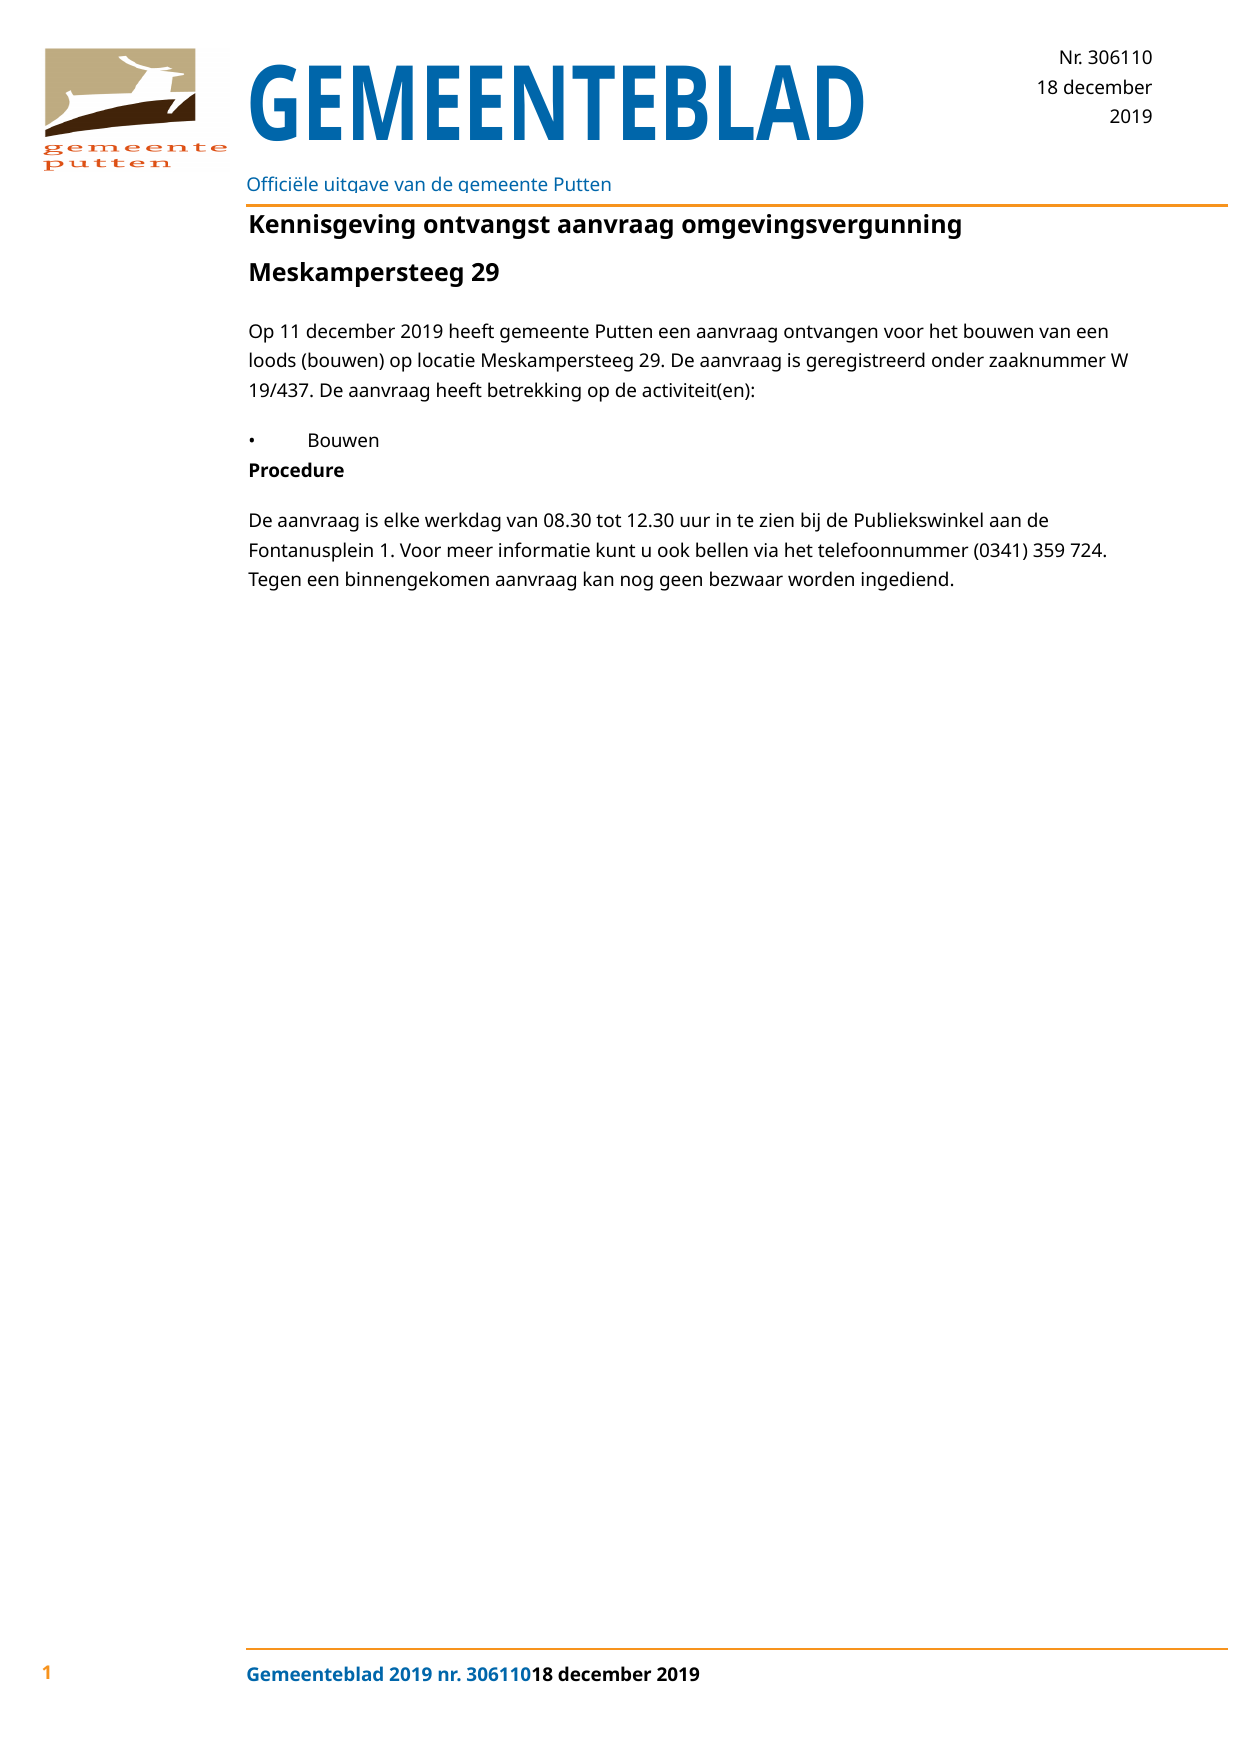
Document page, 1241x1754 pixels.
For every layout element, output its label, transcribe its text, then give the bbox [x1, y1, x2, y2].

picture [41, 47, 231, 172]
text De aanvraag is elke werkdag van 08.30 tot 12.30 uur in te zien bij de Publiekswinkel aan de Fontanusplein 1. Voor meer informatie kunt u ook bellen via het telefoonnummer (0341) 359 724. Tegen een binnengekomen aanvraag kan nog geen bezwaar worden ingediend. [248, 507, 1152, 592]
list Bouwen [248, 427, 1152, 453]
text Kennisgeving ontvangst aanvraag omgevingsvergunning Meskampersteeg 29 [248, 207, 1152, 288]
text Op 11 december 2019 heeft gemeente Putten een aanvraag ontvangen voor het bouwen van een loods (bouwen) op locatie Meskampersteeg 29. De aanvraag is geregistreerd onder zaaknummer W 19/437. De aanvraag heeft betrekking op de activiteit(en): [248, 318, 1152, 403]
text Procedure [248, 457, 1152, 483]
